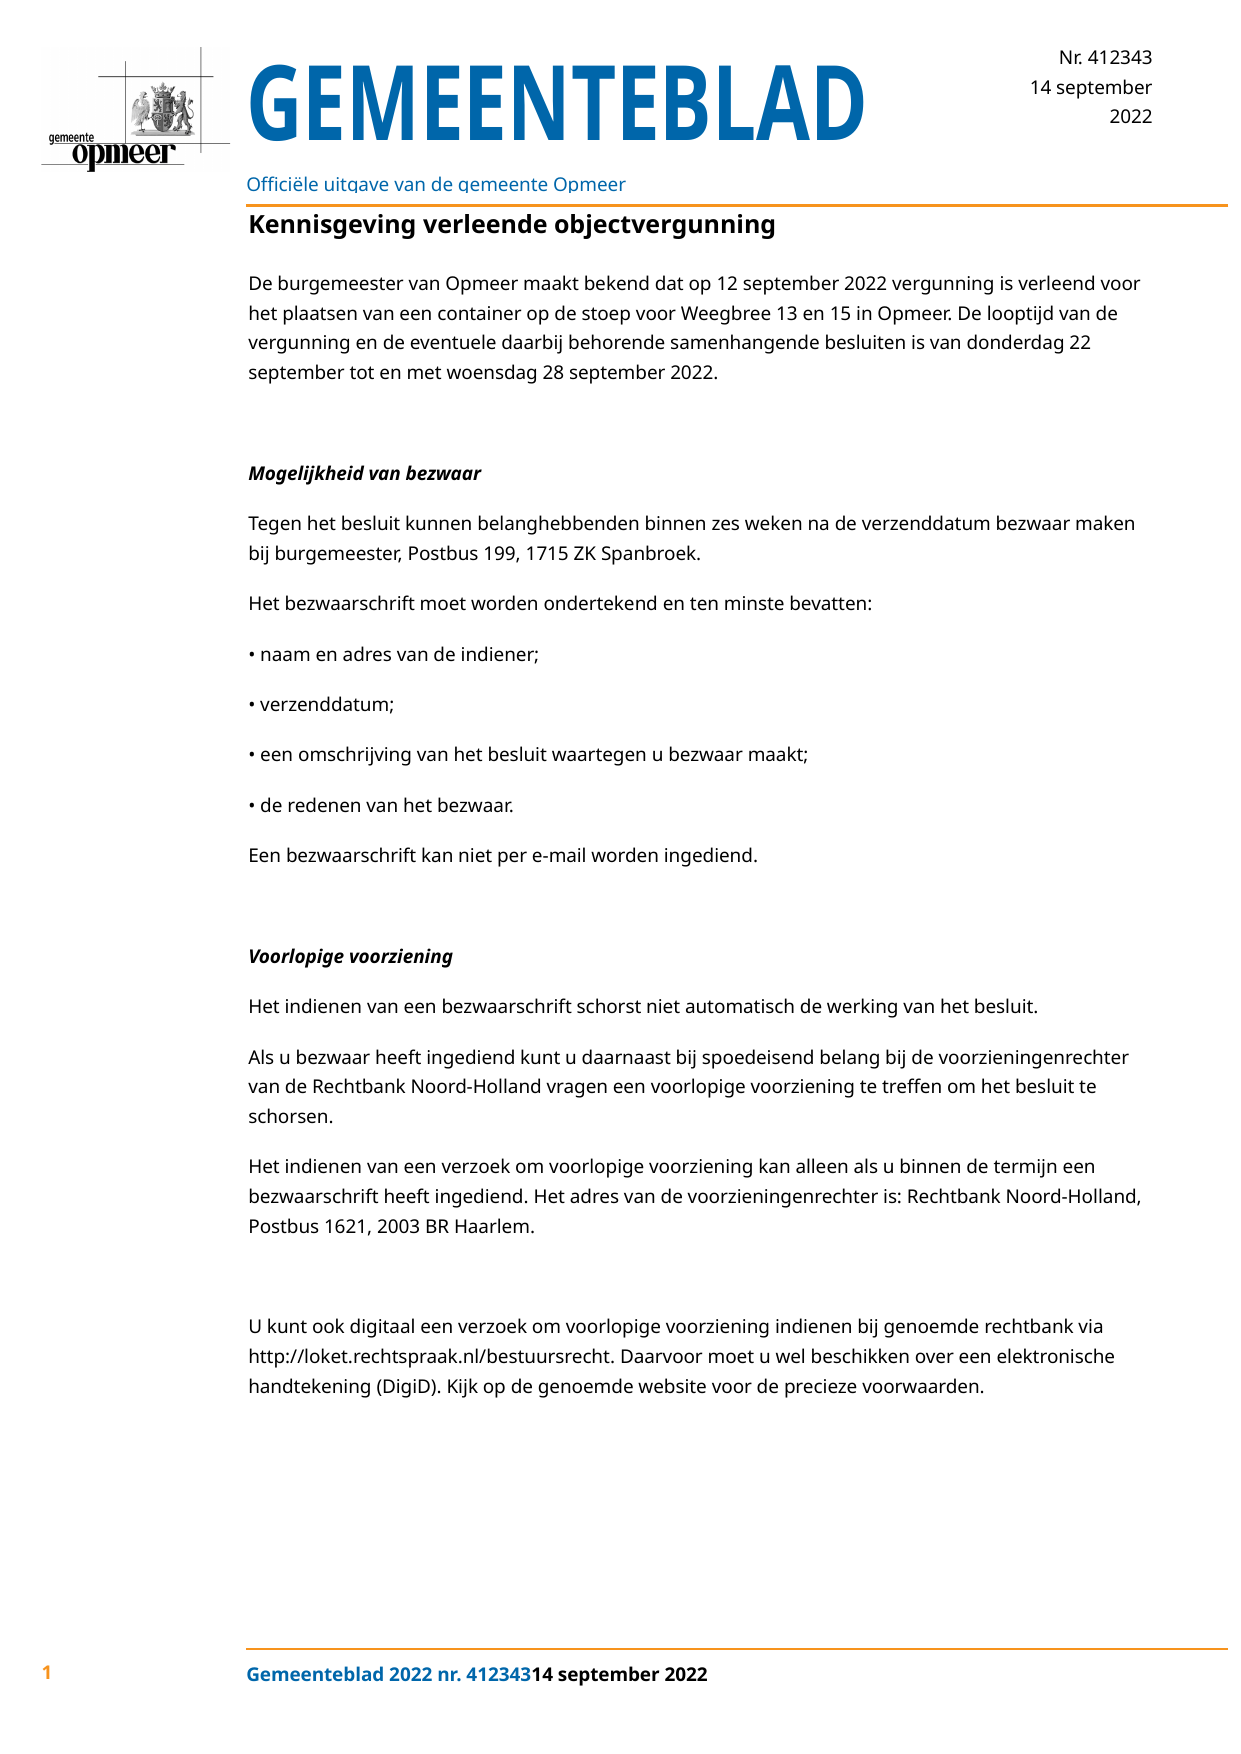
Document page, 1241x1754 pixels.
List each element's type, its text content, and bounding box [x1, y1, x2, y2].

text • een omschrijving van het besluit waartegen u bezwaar maakt; [248, 742, 1152, 767]
text • verzenddatum; [248, 691, 1152, 717]
text Het bezwaarschrift moet worden ondertekend en ten minste bevatten: [248, 590, 1152, 616]
text Kennisgeving verleende objectvergunning [248, 207, 1152, 241]
text Tegen het besluit kunnen belanghebbenden binnen zes weken na de verzenddatum bezwaar maken bij burgemeester, Postbus 199, 1715 ZK Spanbroek. [248, 510, 1152, 566]
text Een bezwaarschrift kan niet per e-mail worden ingediend. [248, 842, 1152, 868]
picture [41, 47, 231, 172]
text Het indienen van een bezwaarschrift schorst niet automatisch de werking van het besluit. [248, 994, 1152, 1019]
text • naam en adres van de indiener; [248, 641, 1152, 666]
text • de redenen van het bezwaar. [248, 792, 1152, 818]
text De burgemeester van Opmeer maakt bekend dat op 12 september 2022 vergunning is verleend voor het plaatsen van een container op de stoep voor Weegbree 13 en 15 in Opmeer. De looptijd van de vergunning en de eventuele daarbij behorende samenhangende besluiten is van donderdag 22 september tot en met woensdag 28 september 2022. [248, 270, 1152, 385]
text U kunt ook digitaal een verzoek om voorlopige voorziening indienen bij genoemde rechtbank via http://loket.rechtspraak.nl/bestuursrecht. Daarvoor moet u wel beschikken over een elektronische handtekening (DigiD). Kijk op de genoemde website voor de precieze voorwaarden. [248, 1314, 1152, 1398]
text Als u bezwaar heeft ingediend kunt u daarnaast bij spoedeisend belang bij de voorzieningenrechter van de Rechtbank Noord-Holland vragen een voorlopige voorziening te treffen om het besluit te schorsen. [248, 1044, 1152, 1129]
text Voorlopige voorziening [248, 943, 1152, 969]
text Het indienen van een verzoek om voorlopige voorziening kan alleen als u binnen de termijn een bezwaarschrift heeft ingediend. Het adres van de voorzieningenrechter is: Rechtbank Noord-Holland, Postbus 1621, 2003 BR Haarlem. [248, 1154, 1152, 1238]
text Mogelijkheid van bezwaar [248, 460, 1152, 486]
